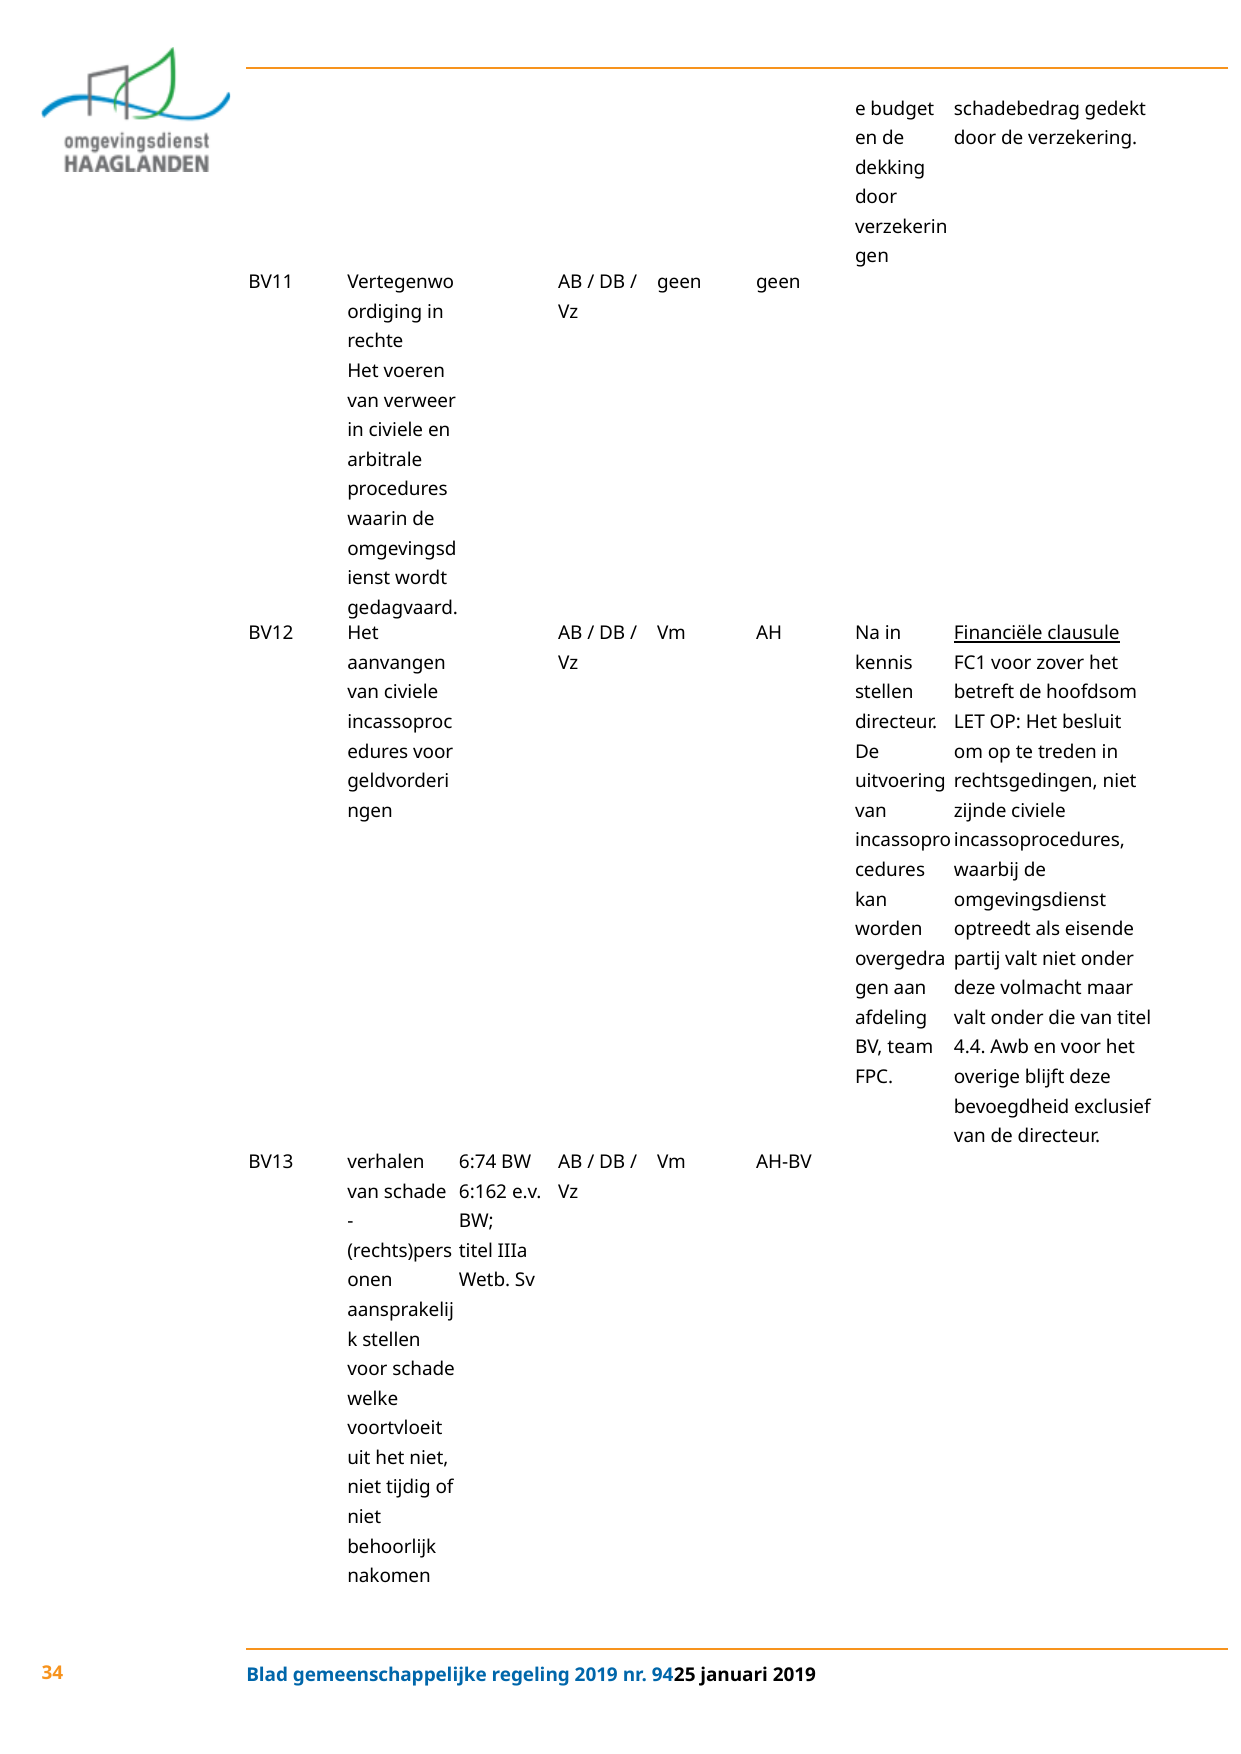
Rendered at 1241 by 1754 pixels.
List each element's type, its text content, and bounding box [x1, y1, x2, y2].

table_cell [855, 1148, 954, 1588]
table_cell [954, 1148, 1152, 1588]
table_cell BV11 [248, 269, 347, 619]
table_cell [657, 95, 756, 268]
table_cell schadebedrag gedekt door de verzekering. [954, 95, 1152, 268]
table_cell 6:74 BW 6:162 e.v. BW; titel IIIa Wetb. Sv [459, 1148, 558, 1588]
table_cell AB / DB / Vz [558, 269, 657, 619]
table_cell [248, 95, 347, 268]
table_cell BV12 [248, 620, 347, 1148]
table_cell [855, 269, 954, 619]
picture [41, 47, 231, 172]
table_cell [459, 620, 558, 1148]
table_cell AB / DB / Vz [558, 1148, 657, 1588]
table_cell e budget en de dekking door verzekeringen [855, 95, 954, 268]
table_cell verhalen van schade -(rechts)personen aansprakelijk stellen voor schade welke voortvloeit uit het niet, niet tijdig of niet behoorlijk nakomen [347, 1148, 459, 1588]
table_cell Vertegenwoordiging in rechte Het voeren van verweer in civiele en arbitrale procedures waarin de omgevingsdienst wordt gedagvaard. [347, 269, 459, 619]
table_cell AB / DB / Vz [558, 620, 657, 1148]
table_cell AH-BV [756, 1148, 855, 1588]
table_cell Financiële clausule FC1 voor zover het betreft de hoofdsom LET OP: Het besluit om op te treden in rechtsgedingen, niet zijnde civiele incassoprocedures, waarbij de omgevingsdienst optreedt als eisende partij valt niet onder deze volmacht maar valt onder die van titel 4.4. Awb en voor het overige blijft deze bevoegdheid exclusief van de directeur. [954, 620, 1152, 1148]
table_cell Vm [657, 1148, 756, 1588]
table_cell AH [756, 620, 855, 1148]
table_cell [459, 95, 558, 268]
table_cell geen [657, 269, 756, 619]
table_cell [756, 95, 855, 268]
table_cell Het aanvangen van civiele incassoprocedures voor geldvorderingen [347, 620, 459, 1148]
table_cell Vm [657, 620, 756, 1148]
table_cell [347, 95, 459, 268]
table_cell BV13 [248, 1148, 347, 1588]
table_cell Na in kennis stellen directeur. De uitvoering van incassoprocedures kan worden overgedragen aan afdeling BV, team FPC. [855, 620, 954, 1148]
table_cell [558, 95, 657, 268]
table_cell [954, 269, 1152, 619]
table_cell geen [756, 269, 855, 619]
table_cell [459, 269, 558, 619]
